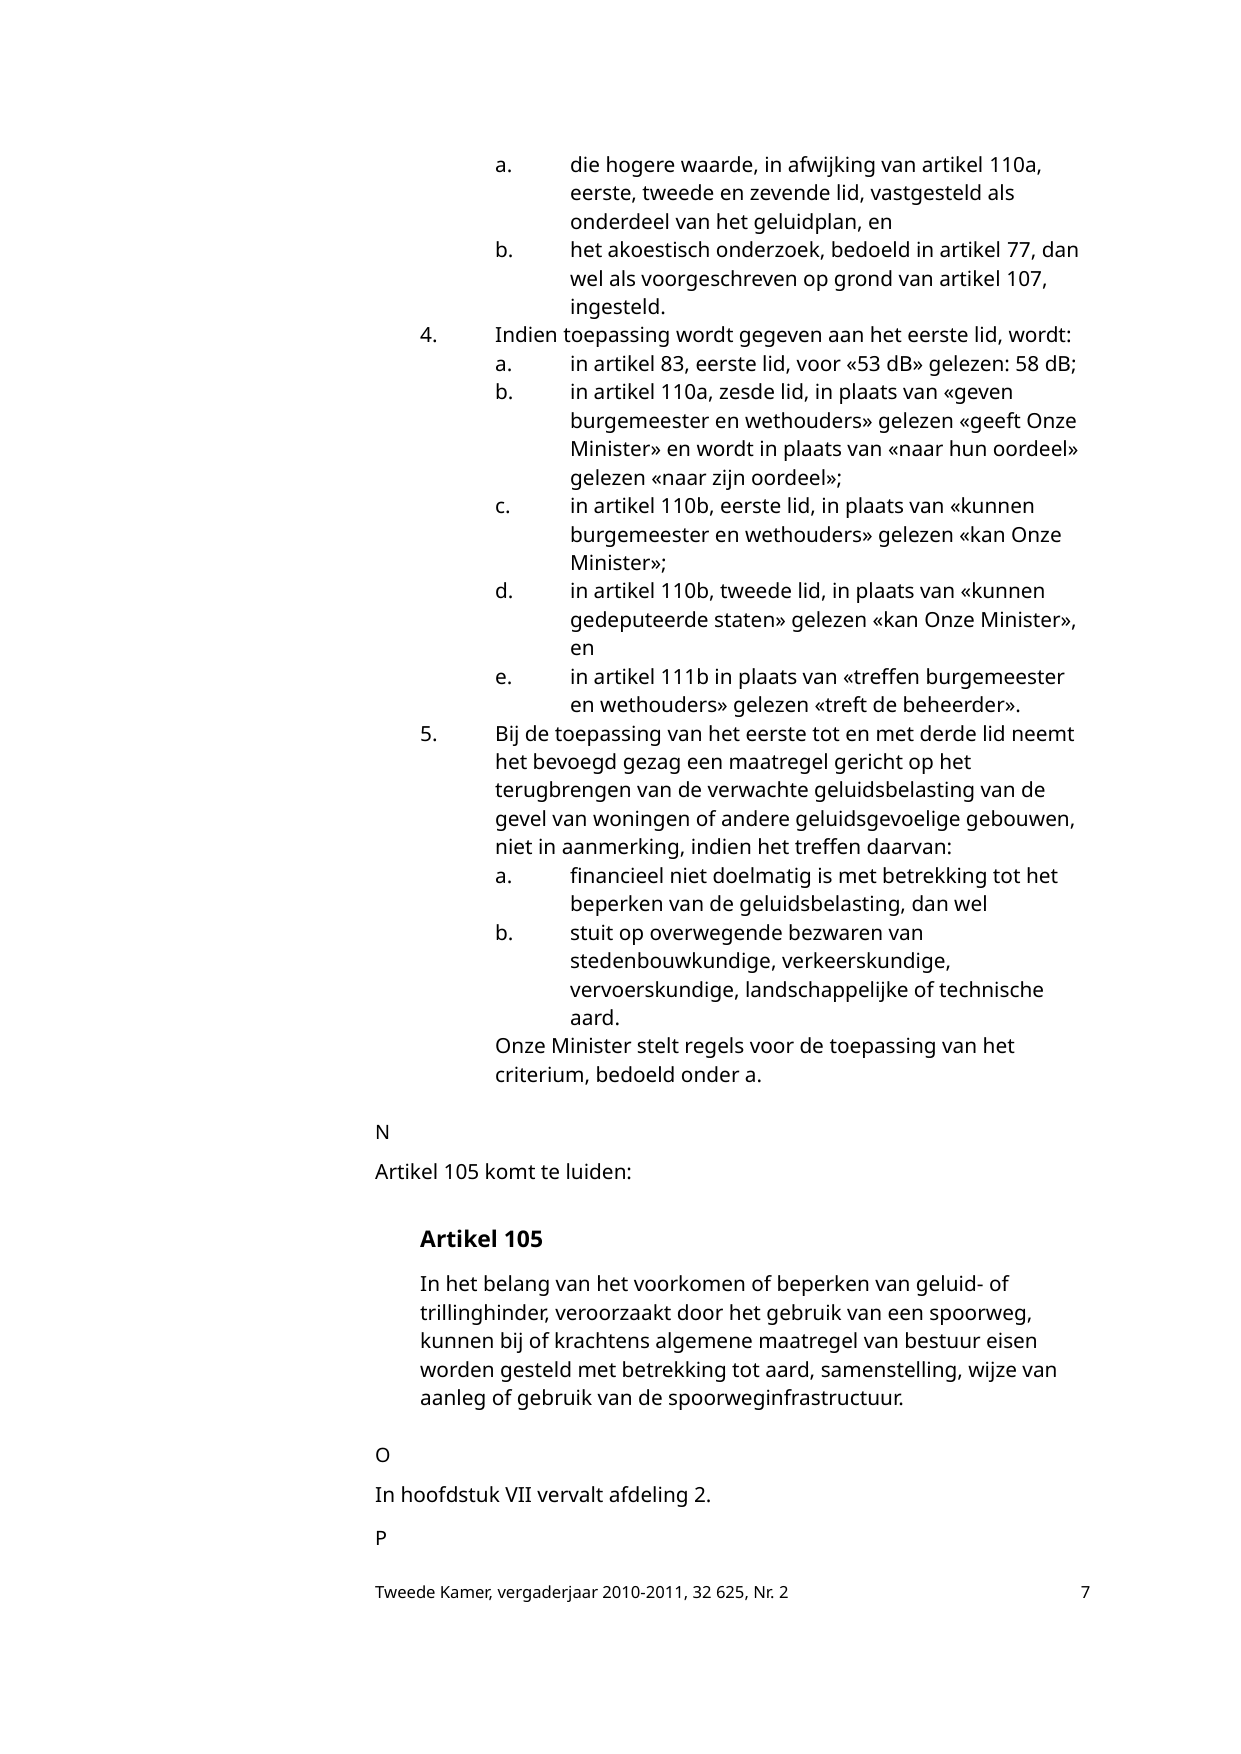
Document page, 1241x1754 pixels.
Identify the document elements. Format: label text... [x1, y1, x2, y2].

text In het belang van het voorkomen of beperken van geluid- of trillinghinder, veroorzaakt door het gebruik van een spoorweg, kunnen bij of krachtens algemene maatregel van bestuur eisen worden gesteld met betrekking tot aard, samenstelling, wijze van aanleg of gebruik van de spoorweginfrastructuur. [420, 1269, 1090, 1412]
text In hoofdstuk VII vervalt afdeling 2. [375, 1480, 1090, 1509]
text O [375, 1442, 1090, 1468]
list het akoestisch onderzoek, bedoeld in artikel 77, dan wel als voorgeschreven op grond van artikel 107, ingesteld. [495, 235, 1090, 321]
list in artikel 110b, tweede lid, in plaats van «kunnen gedeputeerde staten» gelezen «kan Onze Minister», en [495, 577, 1090, 662]
list stuit op overwegende bezwaren van stedenbouwkundige, verkeerskundige, vervoerskundige, landschappelijke of technische aard. [495, 918, 1090, 1032]
list die hogere waarde, in afwijking van artikel 110a, eerste, tweede en zevende lid, vastgesteld als onderdeel van het geluidplan, en [495, 150, 1090, 235]
text N [375, 1118, 1090, 1145]
list Bij de toepassing van het eerste tot en met derde lid neemt het bevoegd gezag een maatregel gericht op het terugbrengen van de verwachte geluidsbelasting van de gevel van woningen of andere geluidsgevoelige gebouwen, niet in aanmerking, indien het treffen daarvan: [420, 719, 1090, 861]
list in artikel 83, eerste lid, voor «53 dB» gelezen: 58 dB; [495, 349, 1090, 377]
list financieel niet doelmatig is met betrekking tot het beperken van de geluidsbelasting, dan wel [495, 861, 1090, 918]
list in artikel 111b in plaats van «treffen burgemeester en wethouders» gelezen «treft de beheerder». [495, 662, 1090, 719]
text P [375, 1524, 1090, 1551]
text Artikel 105 komt te luiden: [375, 1157, 1090, 1186]
list Indien toepassing wordt gegeven aan het eerste lid, wordt: [420, 321, 1090, 349]
list in artikel 110a, zesde lid, in plaats van «geven burgemeester en wethouders» gelezen «geeft Onze Minister» en wordt in plaats van «naar hun oordeel» gelezen «naar zijn oordeel»; [495, 377, 1090, 491]
list Onze Minister stelt regels voor de toepassing van het criterium, bedoeld onder a. [420, 1032, 1090, 1088]
list in artikel 110b, eerste lid, in plaats van «kunnen burgemeester en wethouders» gelezen «kan Onze Minister»; [495, 491, 1090, 577]
subtitle Artikel 105 [420, 1223, 1090, 1254]
